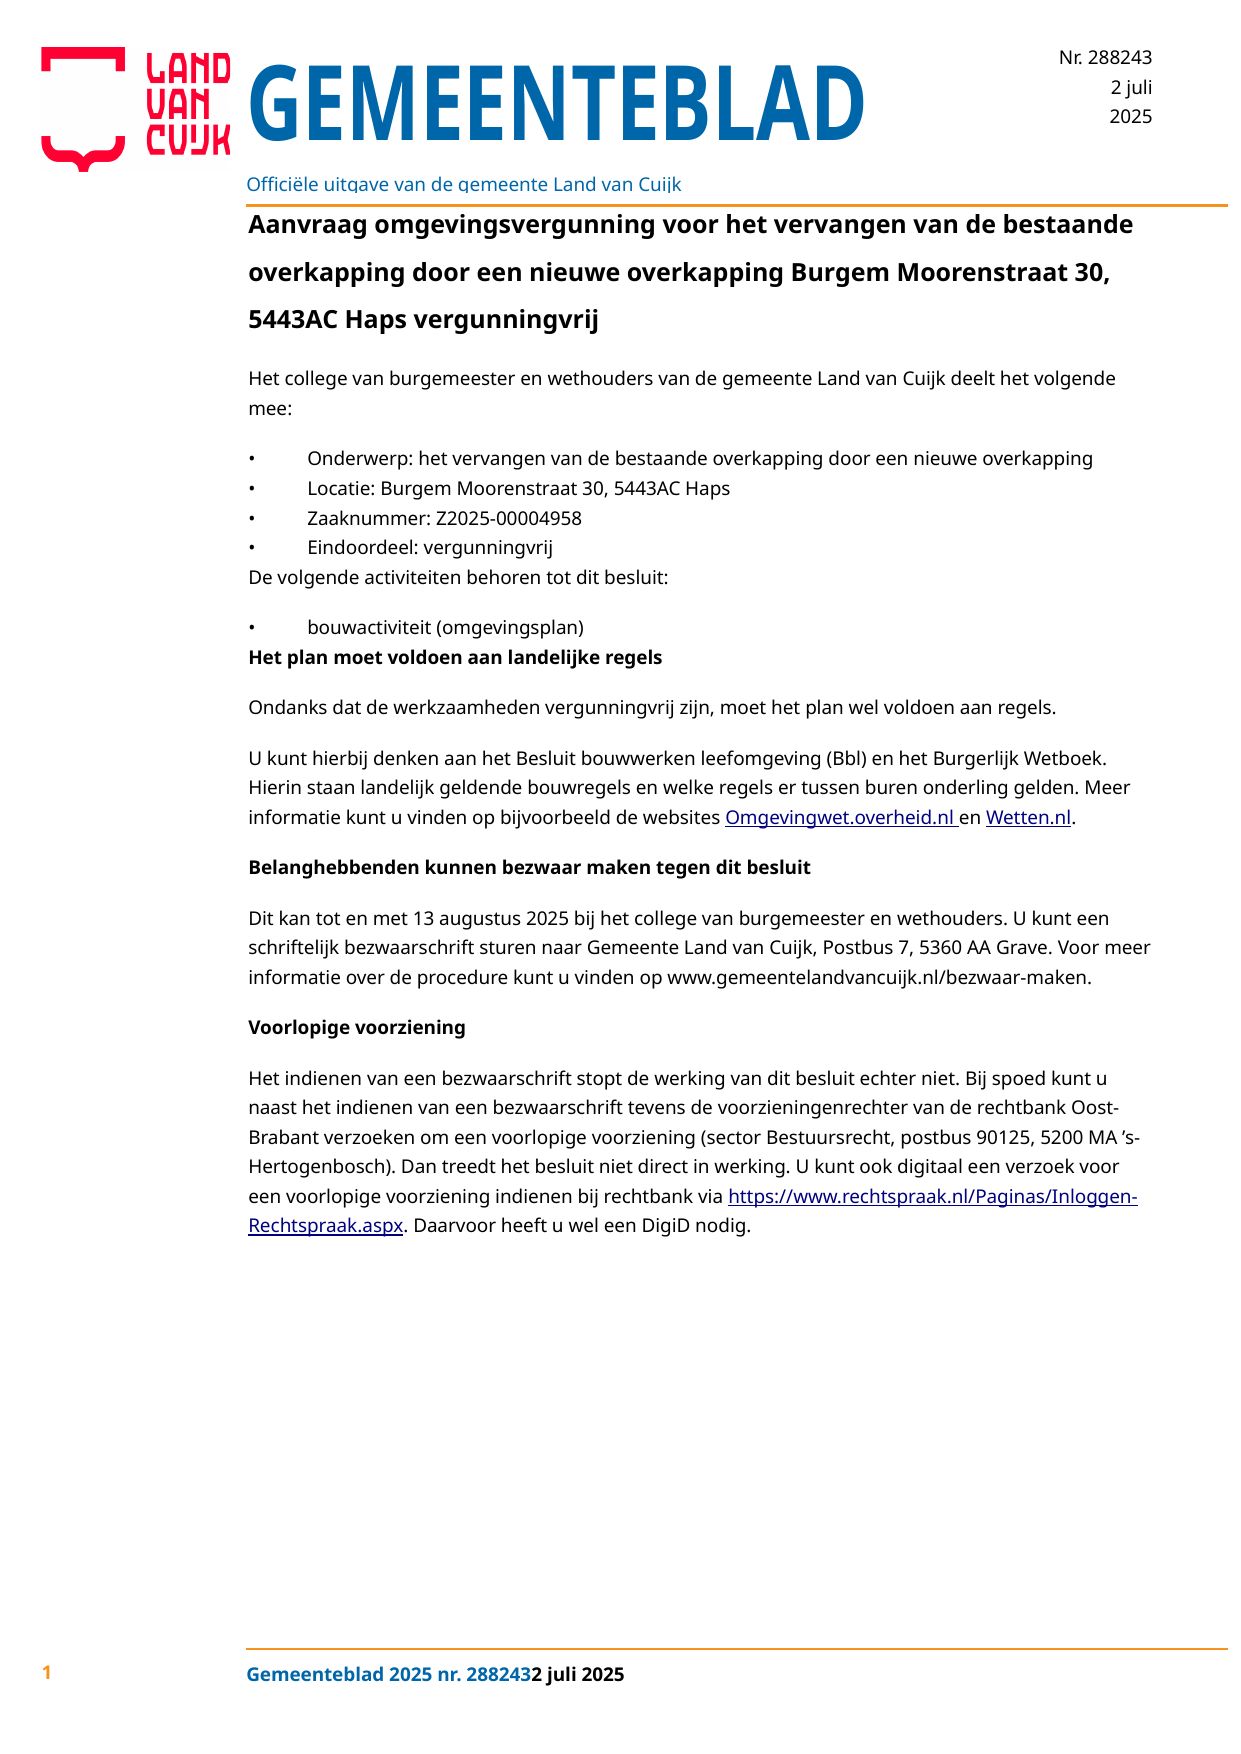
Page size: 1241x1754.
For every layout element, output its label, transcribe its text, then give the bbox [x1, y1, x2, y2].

text Dit kan tot en met 13 augustus 2025 bij het college van burgemeester en wethouders. U kunt een schriftelijk bezwaarschrift sturen naar Gemeente Land van Cuijk, Postbus 7, 5360 AA Grave. Voor meer informatie over de procedure kunt u vinden op www.gemeentelandvancuijk.nl/bezwaar-maken. [248, 905, 1152, 989]
list Onderwerp: het vervangen van de bestaande overkapping door een nieuwe overkapping [248, 446, 1152, 471]
text Het indienen van een bezwaarschrift stopt de werking van dit besluit echter niet. Bij spoed kunt u naast het indienen van een bezwaarschrift tevens de voorzieningenrechter van de rechtbank Oost-Brabant verzoeken om een voorlopige voorziening (sector Bestuursrecht, postbus 90125, 5200 MA ’s-Hertogenbosch). Dan treedt het besluit niet direct in werking. U kunt ook digitaal een verzoek voor een voorlopige voorziening indienen bij rechtbank via https://www.rechtspraak.nl/Paginas/Inloggen-Rechtspraak.aspx. Daarvoor heeft u wel een DigiD nodig. [248, 1065, 1152, 1238]
text De volgende activiteiten behoren tot dit besluit: [248, 564, 1152, 589]
picture [41, 47, 231, 172]
text U kunt hierbij denken aan het Besluit bouwwerken leefomgeving (Bbl) en het Burgerlijk Wetboek. Hierin staan landelijk geldende bouwregels en welke regels er tussen buren onderling gelden. Meer informatie kunt u vinden op bijvoorbeeld de websites Omgevingwet.overheid.nl en Wetten.nl. [248, 745, 1152, 829]
text Ondanks dat de werkzaamheden vergunningvrij zijn, moet het plan wel voldoen aan regels. [248, 694, 1152, 720]
list Zaaknummer: Z2025-00004958 [248, 505, 1152, 530]
text Het plan moet voldoen aan landelijke regels [248, 644, 1152, 669]
text Het college van burgemeester en wethouders van de gemeente Land van Cuijk deelt het volgende mee: [248, 366, 1152, 421]
text Aanvraag omgevingsvergunning voor het vervangen van de bestaande overkapping door een nieuwe overkapping Burgem Moorenstraat 30, 5443AC Haps vergunningvrij [248, 207, 1152, 336]
text Voorlopige voorziening [248, 1014, 1152, 1040]
list bouwactiviteit (omgevingsplan) [248, 614, 1152, 640]
text Belanghebbenden kunnen bezwaar maken tegen dit besluit [248, 854, 1152, 880]
list Eindoordeel: vergunningvrij [248, 534, 1152, 560]
list Locatie: Burgem Moorenstraat 30, 5443AC Haps [248, 475, 1152, 501]
